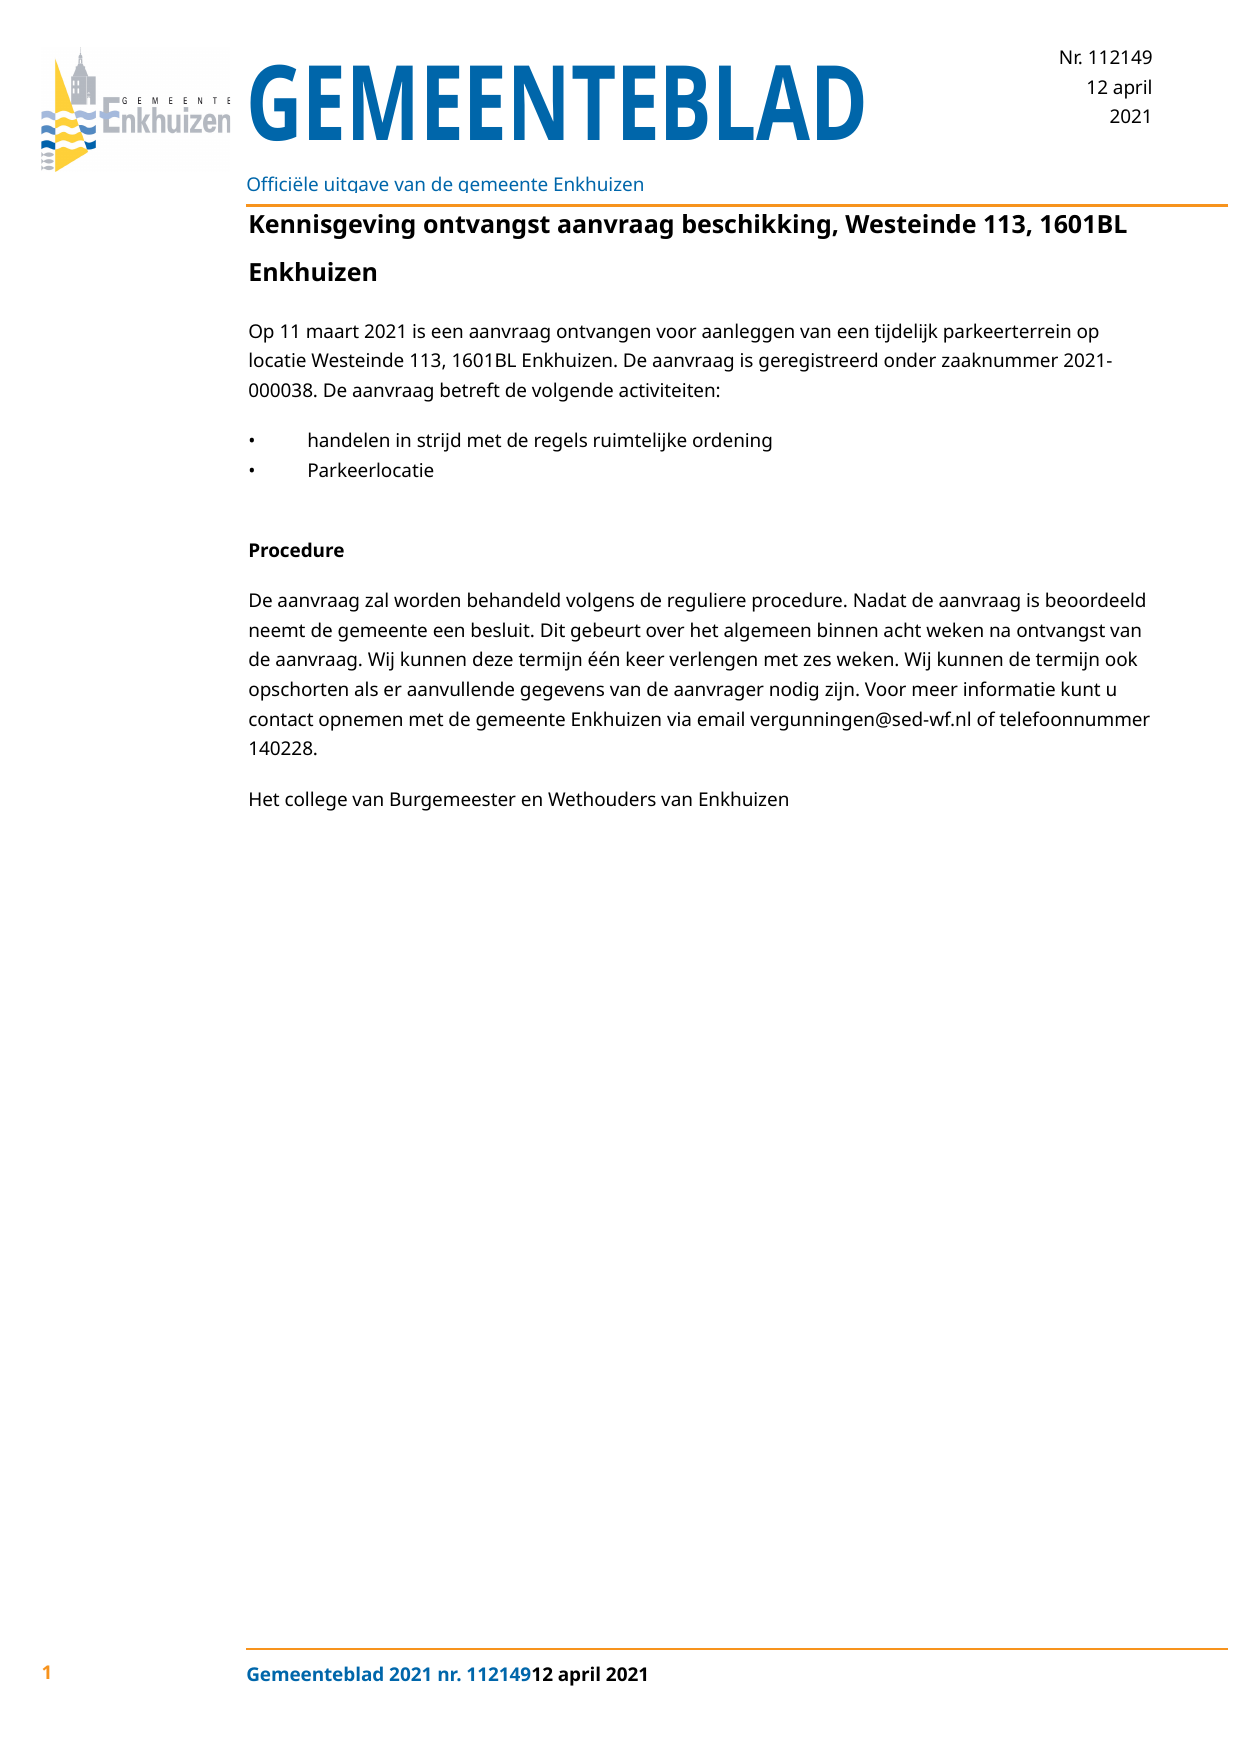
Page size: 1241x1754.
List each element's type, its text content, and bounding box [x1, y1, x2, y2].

text Procedure [248, 537, 1152, 563]
text Het college van Burgemeester en Wethouders van Enkhuizen [248, 786, 1152, 812]
list Parkeerlocatie [248, 457, 1152, 483]
text Op 11 maart 2021 is een aanvraag ontvangen voor aanleggen van een tijdelijk parkeerterrein op locatie Westeinde 113, 1601BL Enkhuizen. De aanvraag is geregistreerd onder zaaknummer 2021-000038. De aanvraag betreft de volgende activiteiten: [248, 318, 1152, 403]
picture [41, 47, 231, 172]
list handelen in strijd met de regels ruimtelijke ordening [248, 427, 1152, 453]
text Kennisgeving ontvangst aanvraag beschikking, Westeinde 113, 1601BL Enkhuizen [248, 207, 1152, 288]
text De aanvraag zal worden behandeld volgens de reguliere procedure. Nadat de aanvraag is beoordeeld neemt de gemeente een besluit. Dit gebeurt over het algemeen binnen acht weken na ontvangst van de aanvraag. Wij kunnen deze termijn één keer verlengen met zes weken. Wij kunnen de termijn ook opschorten als er aanvullende gegevens van de aanvrager nodig zijn. Voor meer informatie kunt u contact opnemen met de gemeente Enkhuizen via email vergunningen@sed-wf.nl of telefoonnummer 140228. [248, 587, 1152, 761]
